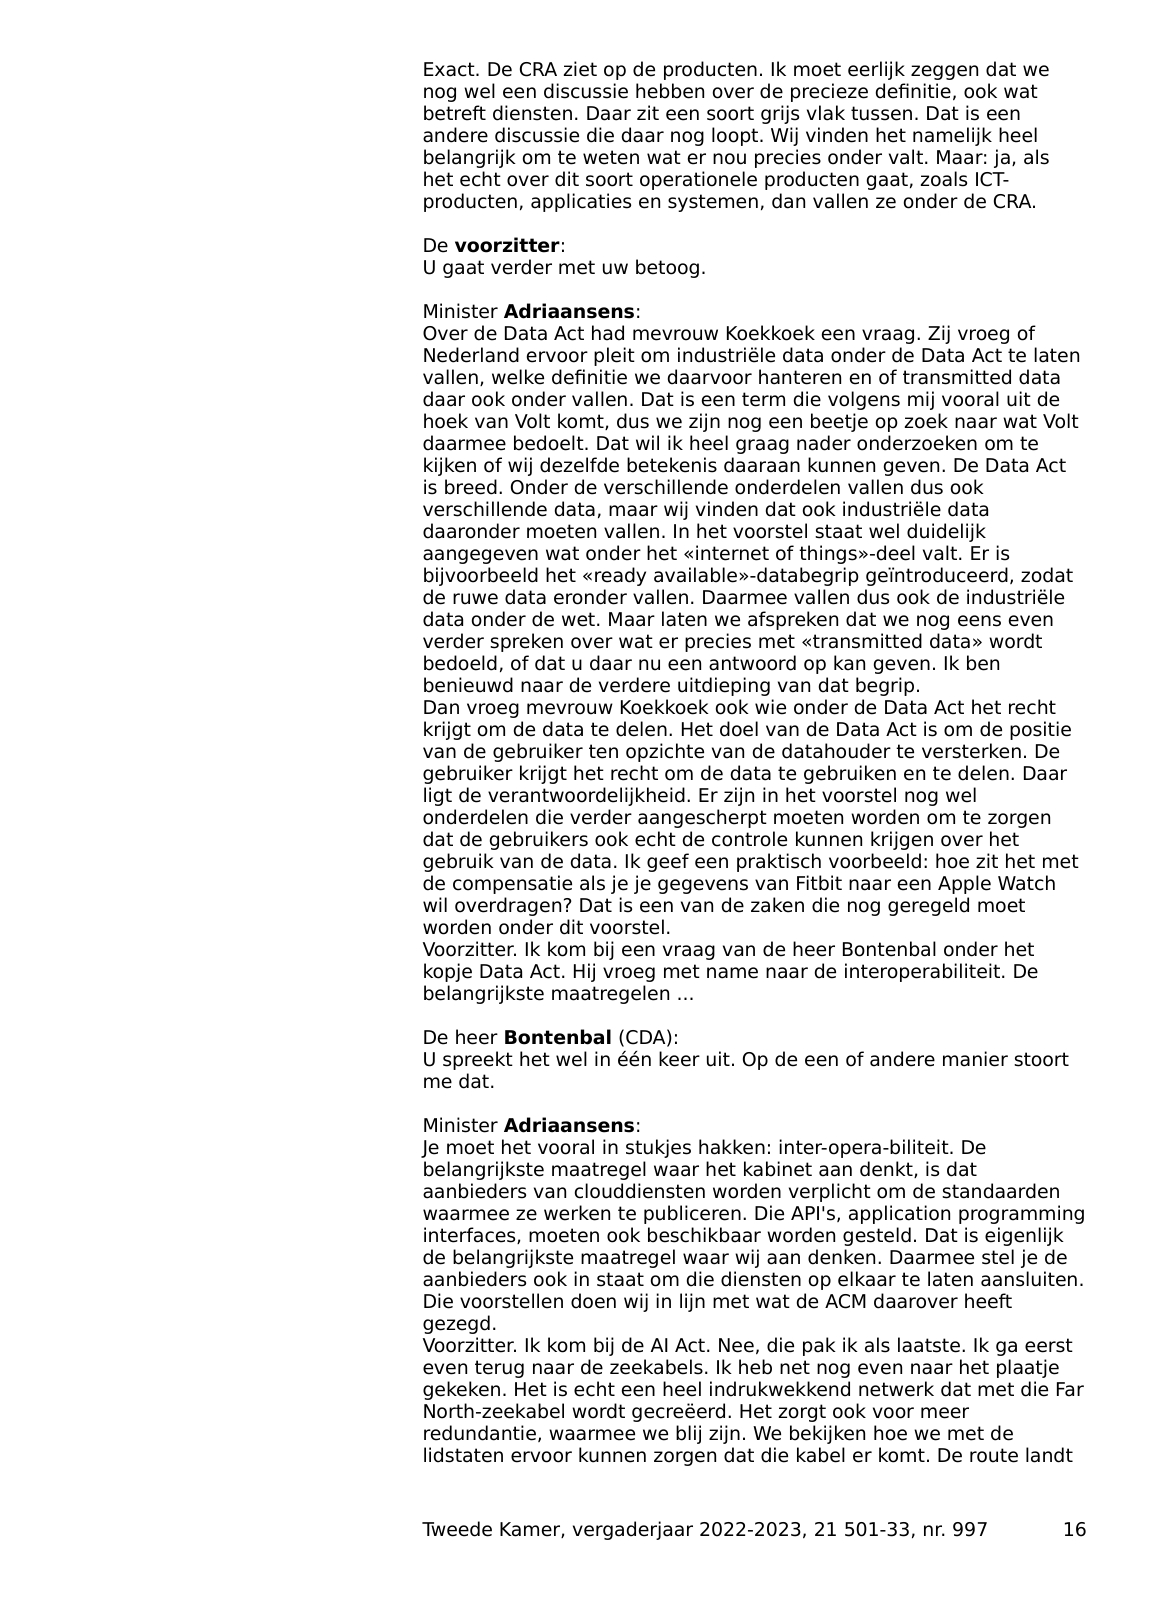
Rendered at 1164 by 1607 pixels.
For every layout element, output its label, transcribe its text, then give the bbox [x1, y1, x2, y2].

text Je moet het vooral in stukjes hakken: inter-opera-biliteit. De belangrijkste maatregel waar het kabinet aan denkt, is dat aanbieders van clouddiensten worden verplicht om de standaarden waarmee ze werken te publiceren. Die API's, application programming interfaces, moeten ook beschikbaar worden gesteld. Dat is eigenlijk de belangrijkste maatregel waar wij aan denken. Daarmee stel je de aanbieders ook in staat om die diensten op elkaar te laten aansluiten. Die voorstellen doen wij in lijn met wat de ACM daarover heeft gezegd. [422, 1137, 1087, 1335]
text Over de Data Act had mevrouw Koekkoek een vraag. Zij vroeg of Nederland ervoor pleit om industriële data onder de Data Act te laten vallen, welke definitie we daarvoor hanteren en of transmitted data daar ook onder vallen. Dat is een term die volgens mij vooral uit de hoek van Volt komt, dus we zijn nog een beetje op zoek naar wat Volt daarmee bedoelt. Dat wil ik heel graag nader onderzoeken om te kijken of wij dezelfde betekenis daaraan kunnen geven. De Data Act is breed. Onder de verschillende onderdelen vallen dus ook verschillende data, maar wij vinden dat ook industriële data daaronder moeten vallen. In het voorstel staat wel duidelijk aangegeven wat onder het «internet of things»-deel valt. Er is bijvoorbeeld het «ready available»-databegrip geïntroduceerd, zodat de ruwe data eronder vallen. Daarmee vallen dus ook de industriële data onder de wet. Maar laten we afspreken dat we nog eens even verder spreken over wat er precies met «transmitted data» wordt bedoeld, of dat u daar nu een antwoord op kan geven. Ik ben benieuwd naar de verdere uitdieping van dat begrip. [422, 323, 1087, 697]
text Minister Adriaansens: [422, 301, 1087, 323]
text De heer Bontenbal (CDA): [422, 1027, 1087, 1049]
text Exact. De CRA ziet op de producten. Ik moet eerlijk zeggen dat we nog wel een discussie hebben over de precieze definitie, ook wat betreft diensten. Daar zit een soort grijs vlak tussen. Dat is een andere discussie die daar nog loopt. Wij vinden het namelijk heel belangrijk om te weten wat er nou precies onder valt. Maar: ja, als het echt over dit soort operationele producten gaat, zoals ICT-producten, applicaties en systemen, dan vallen ze onder de CRA. [422, 59, 1087, 213]
text U spreekt het wel in één keer uit. Op de een of andere manier stoort me dat. [422, 1049, 1087, 1093]
text Voorzitter. Ik kom bij de AI Act. Nee, die pak ik als laatste. Ik ga eerst even terug naar de zeekabels. Ik heb net nog even naar het plaatje gekeken. Het is echt een heel indrukwekkend netwerk dat met die Far North-zeekabel wordt gecreëerd. Het zorgt ook voor meer redundantie, waarmee we blij zijn. We bekijken hoe we met de lidstaten ervoor kunnen zorgen dat die kabel er komt. De route landt [422, 1335, 1087, 1467]
text Dan vroeg mevrouw Koekkoek ook wie onder de Data Act het recht krijgt om de data te delen. Het doel van de Data Act is om de positie van de gebruiker ten opzichte van de datahouder te versterken. De gebruiker krijgt het recht om de data te gebruiken en te delen. Daar ligt de verantwoordelijkheid. Er zijn in het voorstel nog wel onderdelen die verder aangescherpt moeten worden om te zorgen dat de gebruikers ook echt de controle kunnen krijgen over het gebruik van de data. Ik geef een praktisch voorbeeld: hoe zit het met de compensatie als je je gegevens van Fitbit naar een Apple Watch wil overdragen? Dat is een van de zaken die nog geregeld moet worden onder dit voorstel. [422, 697, 1087, 939]
text U gaat verder met uw betoog. [422, 257, 1087, 279]
text Minister Adriaansens: [422, 1115, 1087, 1137]
text Voorzitter. Ik kom bij een vraag van de heer Bontenbal onder het kopje Data Act. Hij vroeg met name naar de interoperabiliteit. De belangrijkste maatregelen ... [422, 939, 1087, 1004]
text De voorzitter: [422, 235, 1087, 257]
